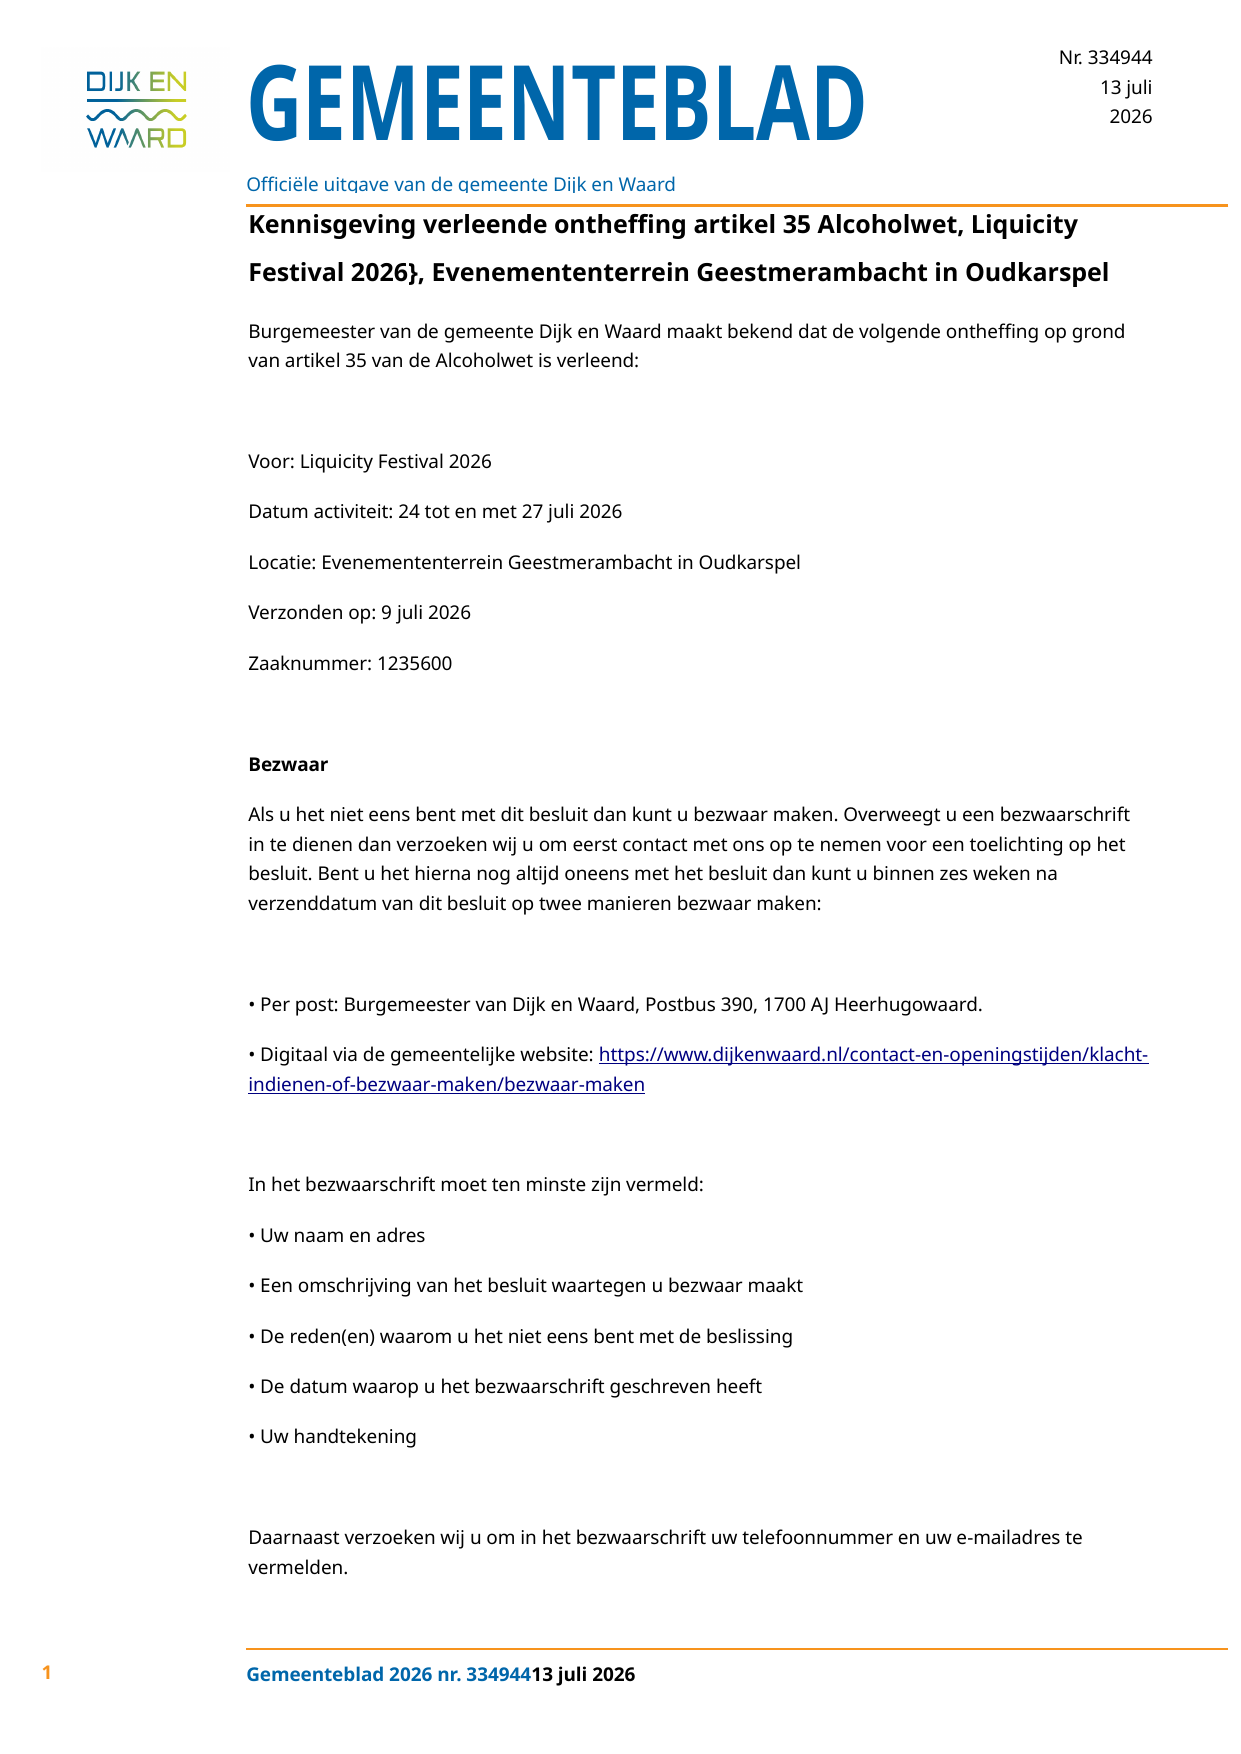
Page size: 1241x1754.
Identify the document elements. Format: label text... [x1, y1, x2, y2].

text • Digitaal via de gemeentelijke website: https://www.dijkenwaard.nl/contact-en-openingstijden/klacht-indienen-of-bezwaar-maken/bezwaar-maken [248, 1041, 1152, 1097]
text • Een omschrijving van het besluit waartegen u bezwaar maakt [248, 1272, 1152, 1298]
picture [41, 47, 231, 172]
text Als u het niet eens bent met dit besluit dan kunt u bezwaar maken. Overweegt u een bezwaarschrift in te dienen dan verzoeken wij u om eerst contact met ons op te nemen voor een toelichting op het besluit. Bent u het hierna nog altijd oneens met het besluit dan kunt u binnen zes weken na verzenddatum van dit besluit op twee manieren bezwaar maken: [248, 801, 1152, 916]
text • Uw naam en adres [248, 1222, 1152, 1248]
text Datum activiteit: 24 tot en met 27 juli 2026 [248, 499, 1152, 524]
text Voor: Liquicity Festival 2026 [248, 448, 1152, 474]
text • Uw handtekening [248, 1424, 1152, 1449]
text • De datum waarop u het bezwaarschrift geschreven heeft [248, 1373, 1152, 1399]
text Verzonden op: 9 juli 2026 [248, 599, 1152, 625]
text Zaaknummer: 1235600 [248, 650, 1152, 676]
text In het bezwaarschrift moet ten minste zijn vermeld: [248, 1172, 1152, 1197]
text Burgemeester van de gemeente Dijk en Waard maakt bekend dat de volgende ontheffing op grond van artikel 35 van de Alcoholwet is verleend: [248, 318, 1152, 373]
text • De reden(en) waarom u het niet eens bent met de beslissing [248, 1323, 1152, 1349]
text • Per post: Burgemeester van Dijk en Waard, Postbus 390, 1700 AJ Heerhugowaard. [248, 991, 1152, 1017]
text Kennisgeving verleende ontheffing artikel 35 Alcoholwet, Liquicity Festival 2026}, Evenemententerrein Geestmerambacht in Oudkarspel [248, 207, 1152, 288]
text Bezwaar [248, 751, 1152, 777]
text Locatie: Evenemententerrein Geestmerambacht in Oudkarspel [248, 549, 1152, 575]
text Daarnaast verzoeken wij u om in het bezwaarschrift uw telefoonnummer en uw e-mailadres te vermelden. [248, 1524, 1152, 1580]
